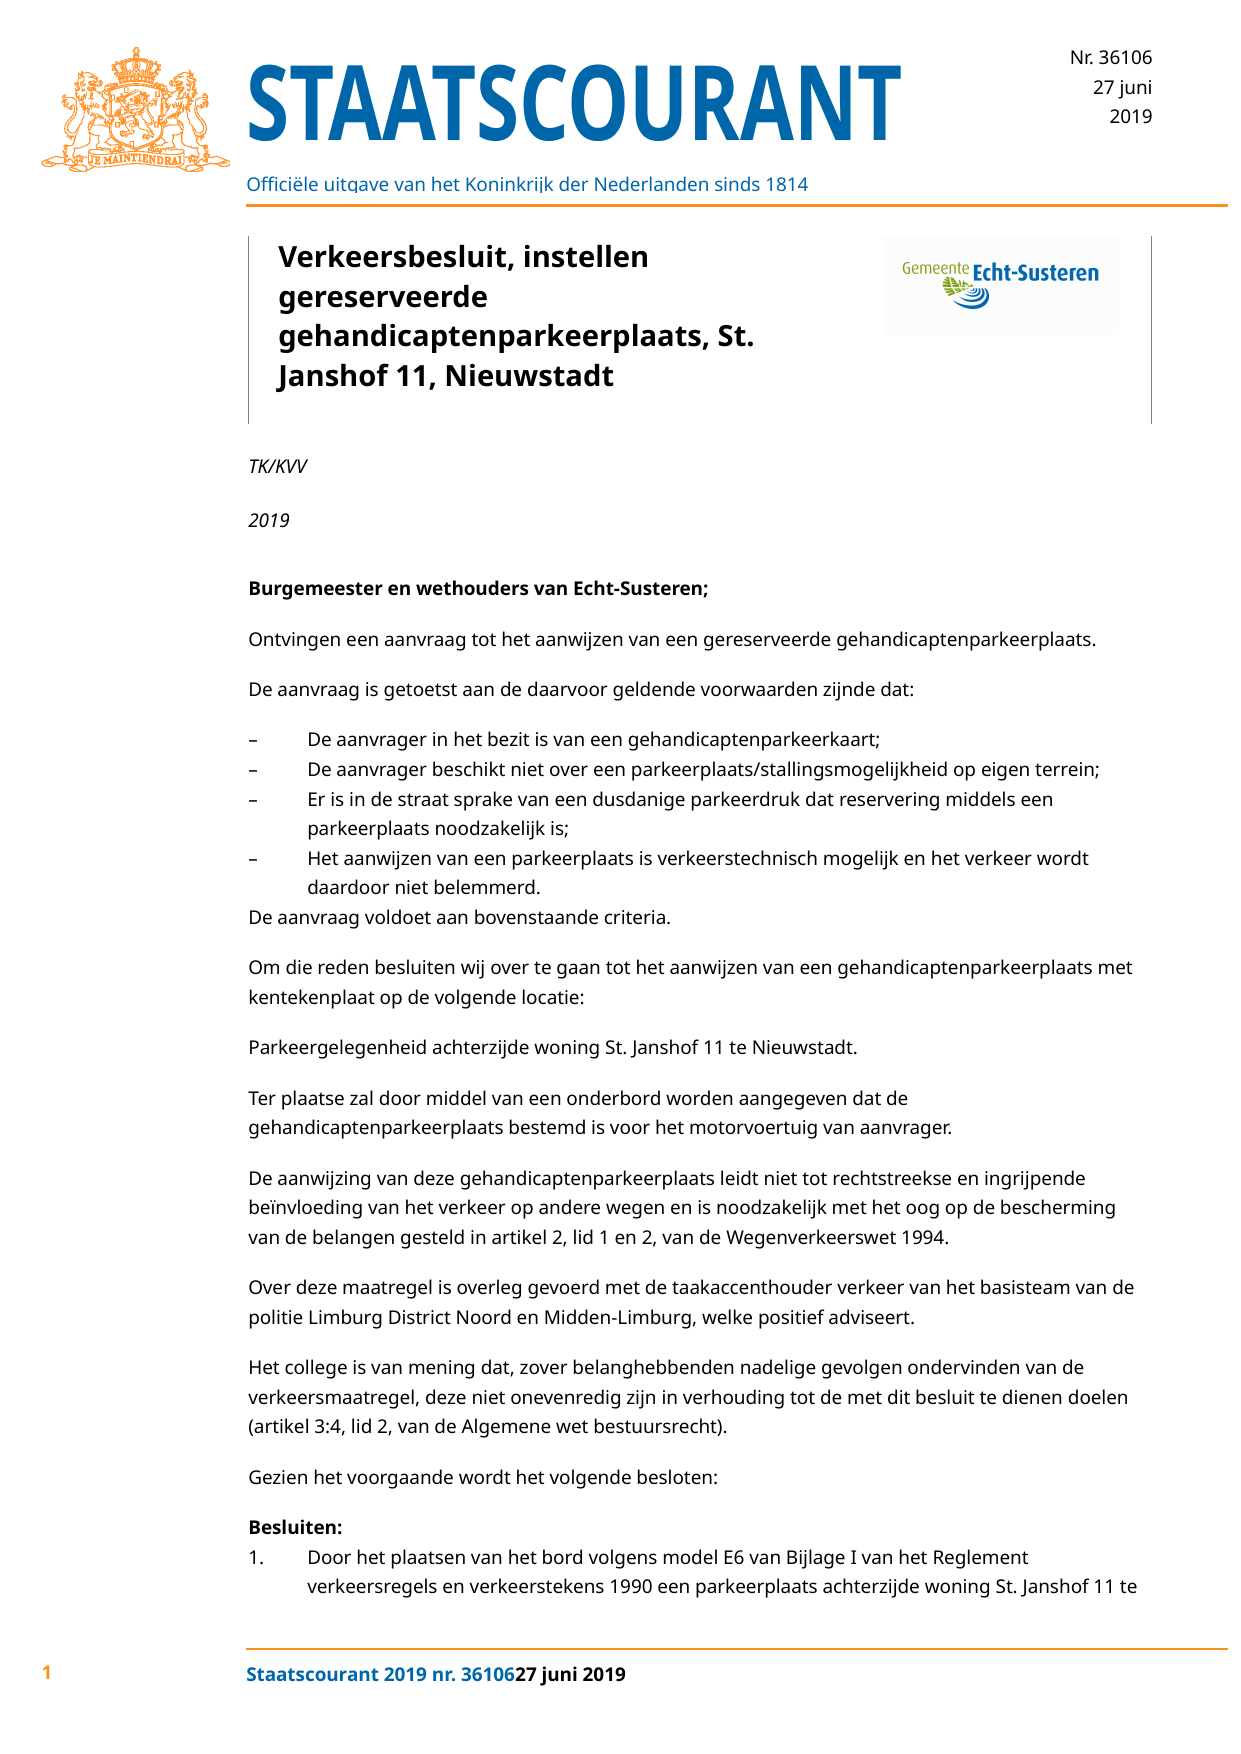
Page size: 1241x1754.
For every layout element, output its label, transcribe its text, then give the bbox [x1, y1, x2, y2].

list Het aanwijzen van een parkeerplaats is verkeerstechnisch mogelijk en het verkeer wordt daardoor niet belemmerd. [248, 845, 1152, 900]
text De aanvraag voldoet aan bovenstaande criteria. [248, 904, 1152, 930]
text Gezien het voorgaande wordt het volgende besloten: [248, 1464, 1152, 1490]
picture [882, 236, 1119, 335]
text 2019 [248, 508, 1152, 533]
table_header [850, 236, 1151, 424]
text Parkeergelegenheid achterzijde woning St. Janshof 11 te Nieuwstadt. [248, 1034, 1152, 1060]
text De aanvraag is getoetst aan de daarvoor geldende voorwaarden zijnde dat: [248, 676, 1152, 702]
table_header Verkeersbesluit, instellen gereserveerde gehandicaptenparkeerplaats, St. Janshof 11, Nieuwstadt [249, 236, 850, 424]
list De aanvrager in het bezit is van een gehandicaptenparkeerkaart; [248, 727, 1152, 752]
list Door het plaatsen van het bord volgens model E6 van Bijlage I van het Reglement verkeersregels en verkeerstekens 1990 een parkeerplaats achterzijde woning St. Janshof 11 te [248, 1544, 1152, 1599]
text Ontvingen een aanvraag tot het aanwijzen van een gereserveerde gehandicaptenparkeerplaats. [248, 626, 1152, 652]
text Ter plaatse zal door middel van een onderbord worden aangegeven dat de gehandicaptenparkeerplaats bestemd is voor het motorvoertuig van aanvrager. [248, 1085, 1152, 1140]
text Het college is van mening dat, zover belanghebbenden nadelige gevolgen ondervinden van de verkeersmaatregel, deze niet onevenredig zijn in verhouding tot de met dit besluit te dienen doelen (artikel 3:4, lid 2, van de Algemene wet bestuursrecht). [248, 1354, 1152, 1439]
text Over deze maatregel is overleg gevoerd met de taakaccenthouder verkeer van het basisteam van de politie Limburg District Noord en Midden-Limburg, welke positief adviseert. [248, 1274, 1152, 1330]
text Burgemeester en wethouders van Echt-Susteren; [248, 575, 1152, 601]
text De aanwijzing van deze gehandicaptenparkeerplaats leidt niet tot rechtstreekse en ingrijpende beïnvloeding van het verkeer op andere wegen en is noodzakelijk met het oog op de bescherming van de belangen gesteld in artikel 2, lid 1 en 2, van de Wegenverkeerswet 1994. [248, 1165, 1152, 1250]
picture [41, 47, 231, 172]
text TK/KVV [248, 454, 1152, 479]
list Er is in de straat sprake van een dusdanige parkeerdruk dat reservering middels een parkeerplaats noodzakelijk is; [248, 786, 1152, 841]
list De aanvrager beschikt niet over een parkeerplaats/stallingsmogelijkheid op eigen terrein; [248, 756, 1152, 782]
text Besluiten: [248, 1514, 1152, 1540]
text Om die reden besluiten wij over te gaan tot het aanwijzen van een gehandicaptenparkeerplaats met kentekenplaat op de volgende locatie: [248, 954, 1152, 1010]
